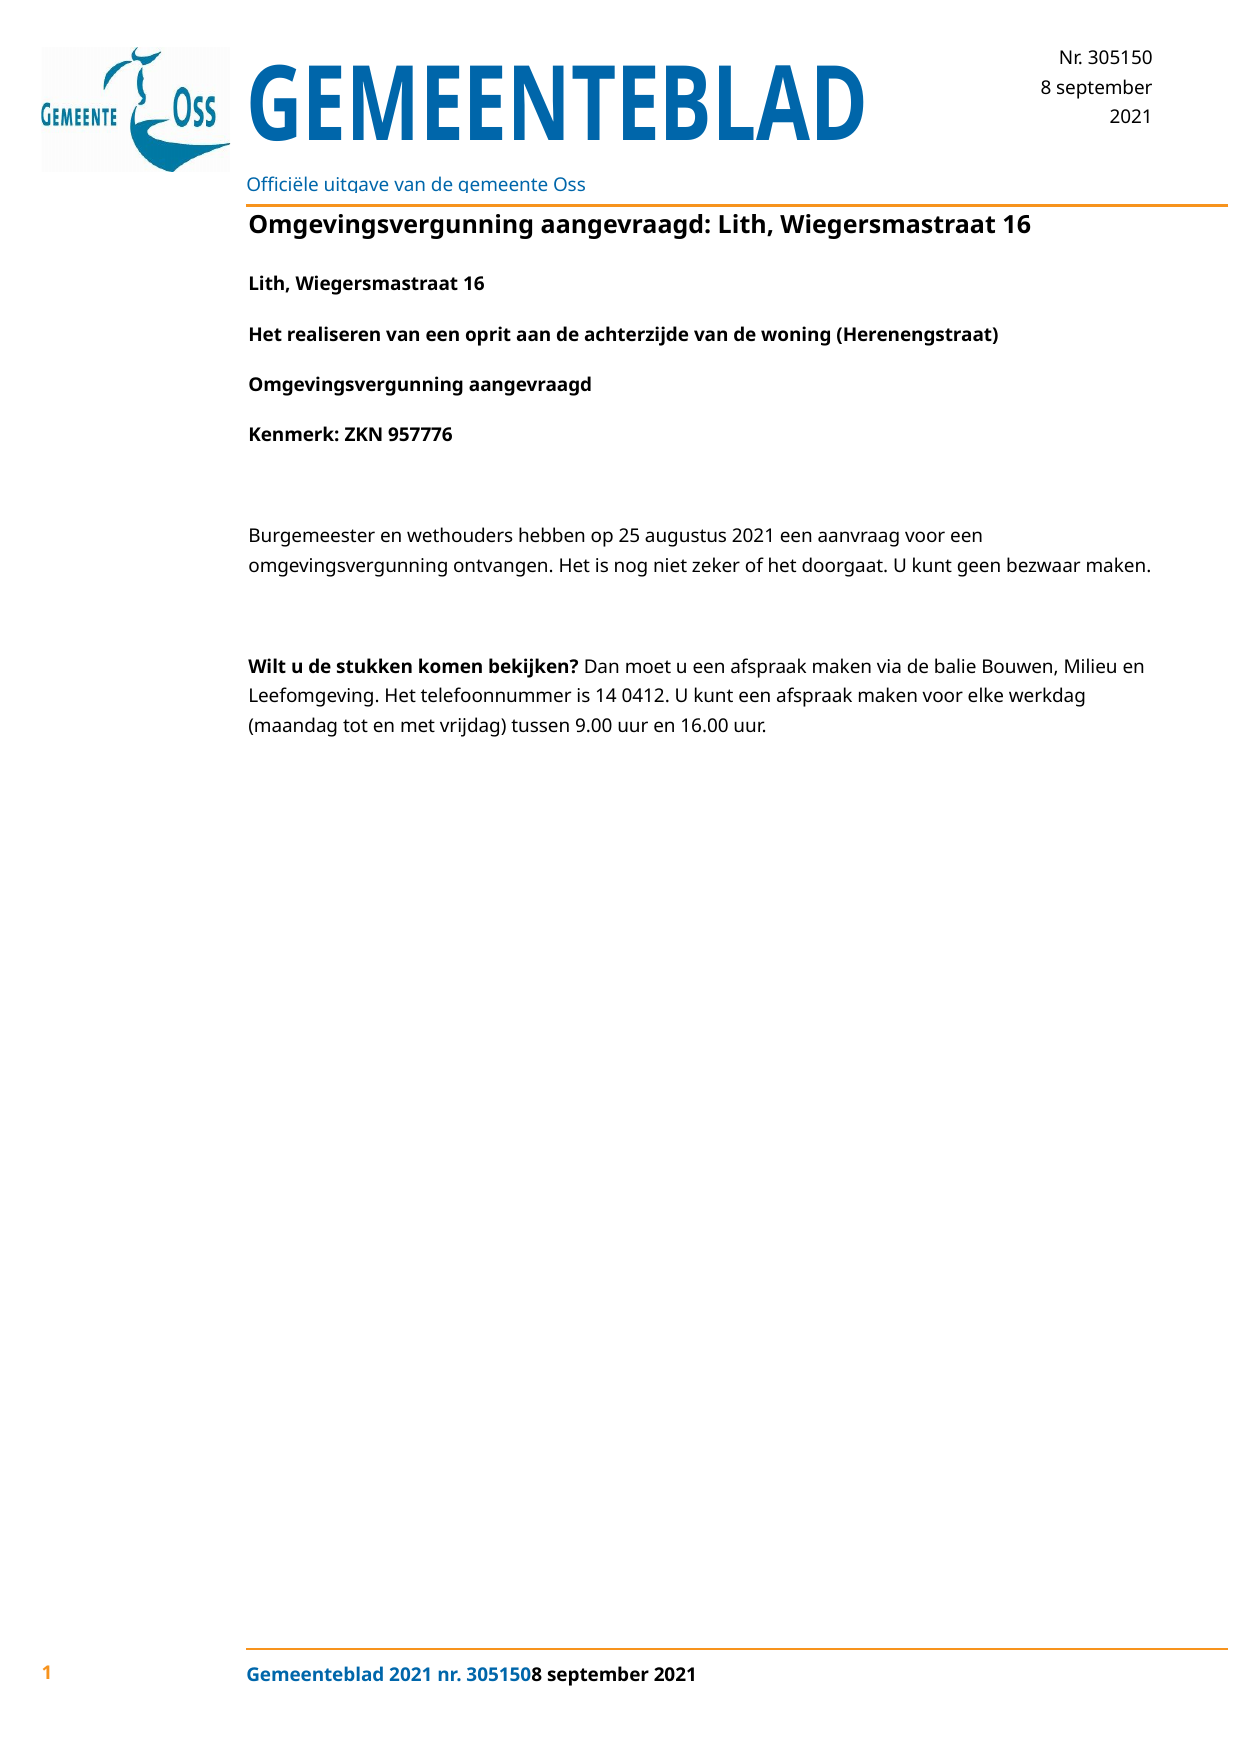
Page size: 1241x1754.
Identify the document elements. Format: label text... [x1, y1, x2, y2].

text Omgevingsvergunning aangevraagd [248, 371, 1152, 397]
text Lith, Wiegersmastraat 16 [248, 270, 1152, 296]
text Kenmerk: ZKN 957776 [248, 422, 1152, 447]
picture [41, 47, 231, 172]
text Omgevingsvergunning aangevraagd: Lith, Wiegersmastraat 16 [248, 207, 1152, 241]
text Het realiseren van een oprit aan de achterzijde van de woning (Herenengstraat) [248, 321, 1152, 346]
text Burgemeester en wethouders hebben op 25 augustus 2021 een aanvraag voor een omgevingsvergunning ontvangen. Het is nog niet zeker of het doorgaat. U kunt geen bezwaar maken. [248, 522, 1152, 578]
text Wilt u de stukken komen bekijken? Dan moet u een afspraak maken via de balie Bouwen, Milieu en Leefomgeving. Het telefoonnummer is 14 0412. U kunt een afspraak maken voor elke werkdag (maandag tot en met vrijdag) tussen 9.00 uur en 16.00 uur. [248, 653, 1152, 738]
